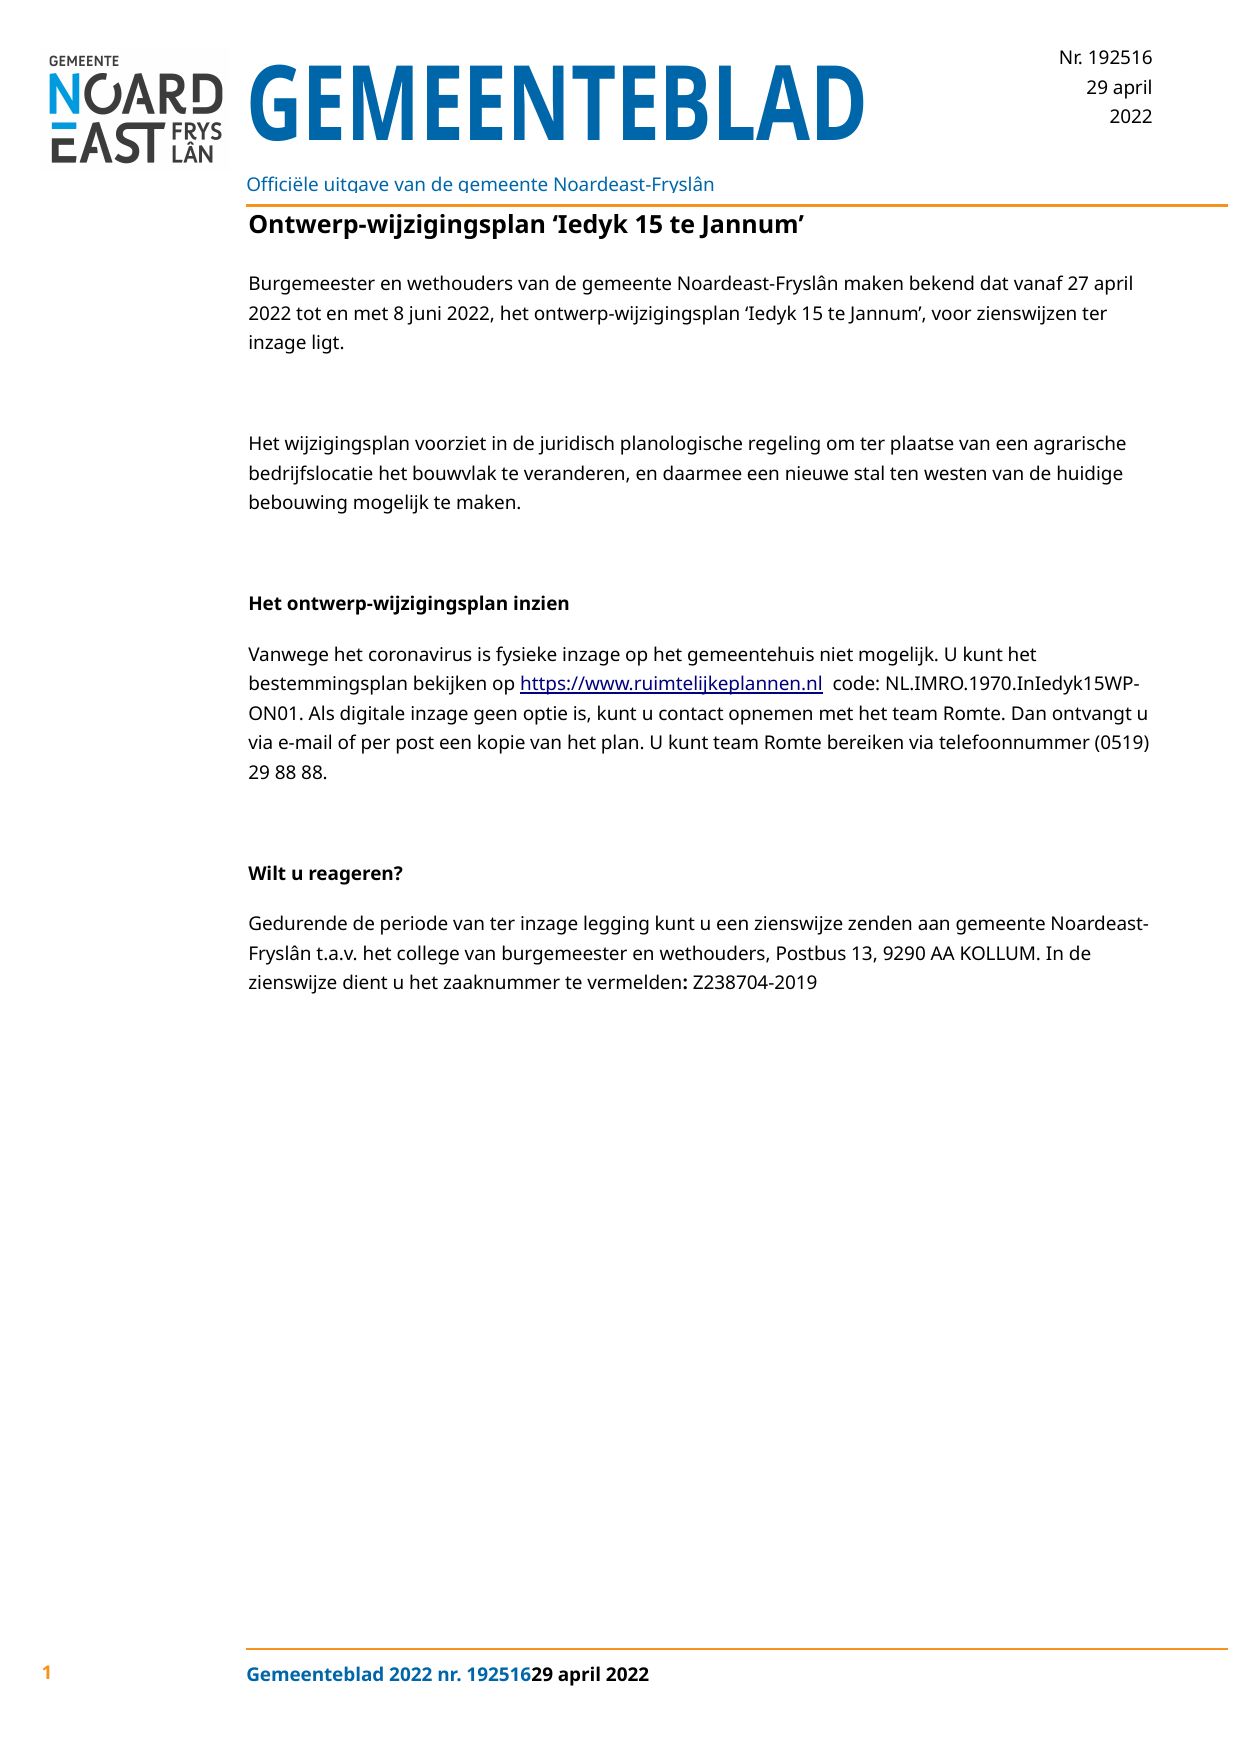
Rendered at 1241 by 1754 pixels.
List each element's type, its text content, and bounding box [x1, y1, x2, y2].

picture [41, 47, 231, 172]
text Wilt u reageren? [248, 860, 1152, 886]
text Burgemeester en wethouders van de gemeente Noardeast-Fryslân maken bekend dat vanaf 27 april 2022 tot en met 8 juni 2022, het ontwerp-wijzigingsplan ‘Iedyk 15 te Jannum’, voor zienswijzen ter inzage ligt. [248, 270, 1152, 355]
text Gedurende de periode van ter inzage legging kunt u een zienswijze zenden aan gemeente Noardeast-Fryslân t.a.v. het college van burgemeester en wethouders, Postbus 13, 9290 AA KOLLUM. In de zienswijze dient u het zaaknummer te vermelden: Z238704-2019 [248, 910, 1152, 995]
text Vanwege het coronavirus is fysieke inzage op het gemeentehuis niet mogelijk. U kunt het bestemmingsplan bekijken op https://www.ruimtelijkeplannen.nl code: NL.IMRO.1970.InIedyk15WP-ON01. Als digitale inzage geen optie is, kunt u contact opnemen met het team Romte. Dan ontvangt u via e-mail of per post een kopie van het plan. U kunt team Romte bereiken via telefoonnummer (0519) 29 88 88. [248, 641, 1152, 785]
text Het wijzigingsplan voorziet in de juridisch planologische regeling om ter plaatse van een agrarische bedrijfslocatie het bouwvlak te veranderen, en daarmee een nieuwe stal ten westen van de huidige bebouwing mogelijk te maken. [248, 430, 1152, 515]
text Het ontwerp-wijzigingsplan inzien [248, 590, 1152, 616]
text Ontwerp-wijzigingsplan ‘Iedyk 15 te Jannum’ [248, 207, 1152, 241]
